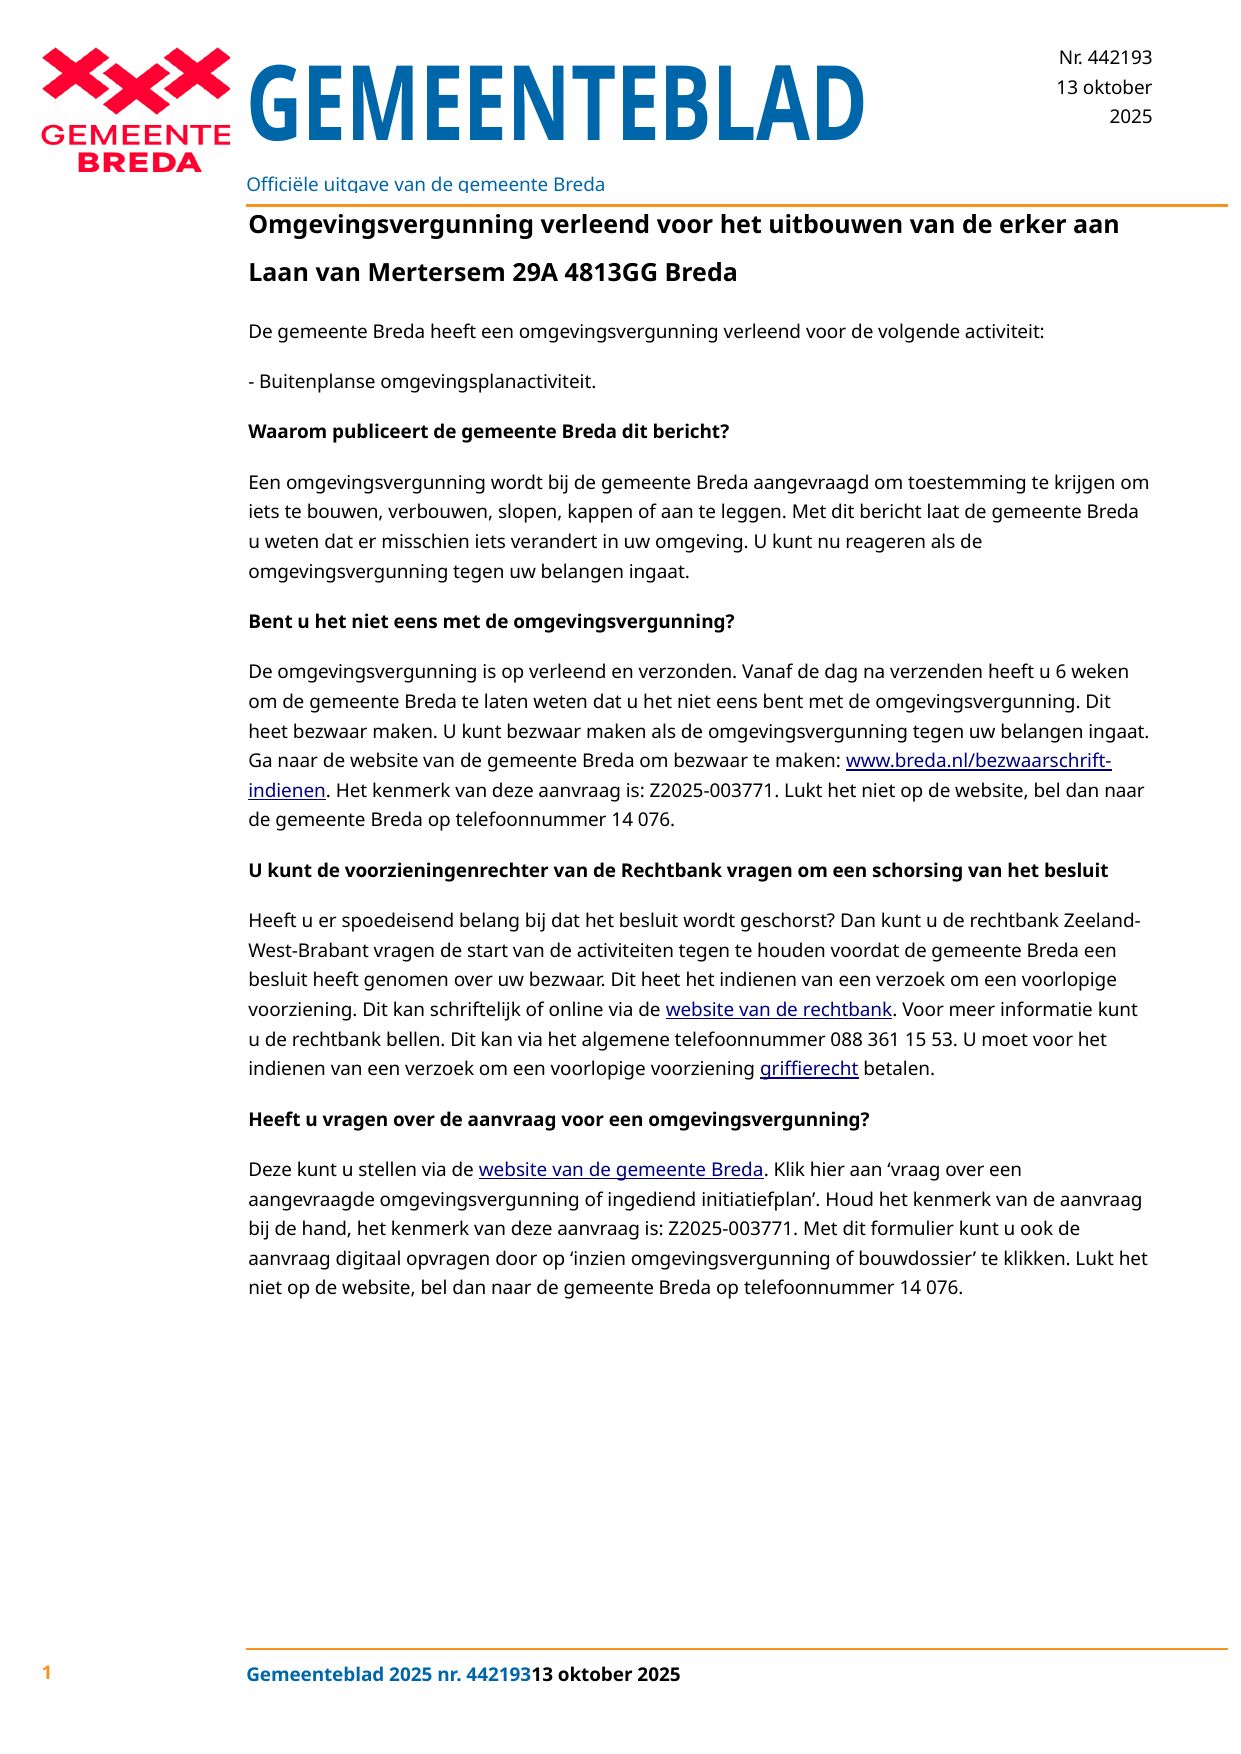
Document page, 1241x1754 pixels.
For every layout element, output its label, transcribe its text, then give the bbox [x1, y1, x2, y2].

text Heeft u vragen over de aanvraag voor een omgevingsvergunning? [248, 1106, 1152, 1132]
text De gemeente Breda heeft een omgevingsvergunning verleend voor de volgende activiteit: [248, 318, 1152, 344]
text Waarom publiceert de gemeente Breda dit bericht? [248, 419, 1152, 444]
text De omgevingsvergunning is op verleend en verzonden. Vanaf de dag na verzenden heeft u 6 weken om de gemeente Breda te laten weten dat u het niet eens bent met de omgevingsvergunning. Dit heet bezwaar maken. U kunt bezwaar maken als de omgevingsvergunning tegen uw belangen ingaat. Ga naar de website van de gemeente Breda om bezwaar te maken: www.breda.nl/bezwaarschrift-indienen. Het kenmerk van deze aanvraag is: Z2025-003771. Lukt het niet op de website, bel dan naar de gemeente Breda op telefoonnummer 14 076. [248, 659, 1152, 832]
text Omgevingsvergunning verleend voor het uitbouwen van de erker aan Laan van Mertersem 29A 4813GG Breda [248, 207, 1152, 288]
text - Buitenplanse omgevingsplanactiviteit. [248, 368, 1152, 394]
text Bent u het niet eens met de omgevingsvergunning? [248, 608, 1152, 634]
text Deze kunt u stellen via de website van de gemeente Breda. Klik hier aan ‘vraag over een aangevraagde omgevingsvergunning of ingediend initiatiefplan’. Houd het kenmerk van de aanvraag bij de hand, het kenmerk van deze aanvraag is: Z2025-003771. Met dit formulier kunt u ook de aanvraag digitaal opvragen door op ‘inzien omgevingsvergunning of bouwdossier’ te klikken. Lukt het niet op de website, bel dan naar de gemeente Breda op telefoonnummer 14 076. [248, 1156, 1152, 1300]
text U kunt de voorzieningenrechter van de Rechtbank vragen om een schorsing van het besluit [248, 857, 1152, 883]
text Heeft u er spoedeisend belang bij dat het besluit wordt geschorst? Dan kunt u de rechtbank Zeeland-West-Brabant vragen de start van de activiteiten tegen te houden voordat de gemeente Breda een besluit heeft genomen over uw bezwaar. Dit heet het indienen van een verzoek om een voorlopige voorziening. Dit kan schriftelijk of online via de website van de rechtbank. Voor meer informatie kunt u de rechtbank bellen. Dit kan via het algemene telefoonnummer 088 361 15 53. U moet voor het indienen van een verzoek om een voorlopige voorziening griffierecht betalen. [248, 907, 1152, 1081]
picture [41, 47, 231, 172]
text Een omgevingsvergunning wordt bij de gemeente Breda aangevraagd om toestemming te krijgen om iets te bouwen, verbouwen, slopen, kappen of aan te leggen. Met dit bericht laat de gemeente Breda u weten dat er misschien iets verandert in uw omgeving. U kunt nu reageren als de omgevingsvergunning tegen uw belangen ingaat. [248, 469, 1152, 584]
